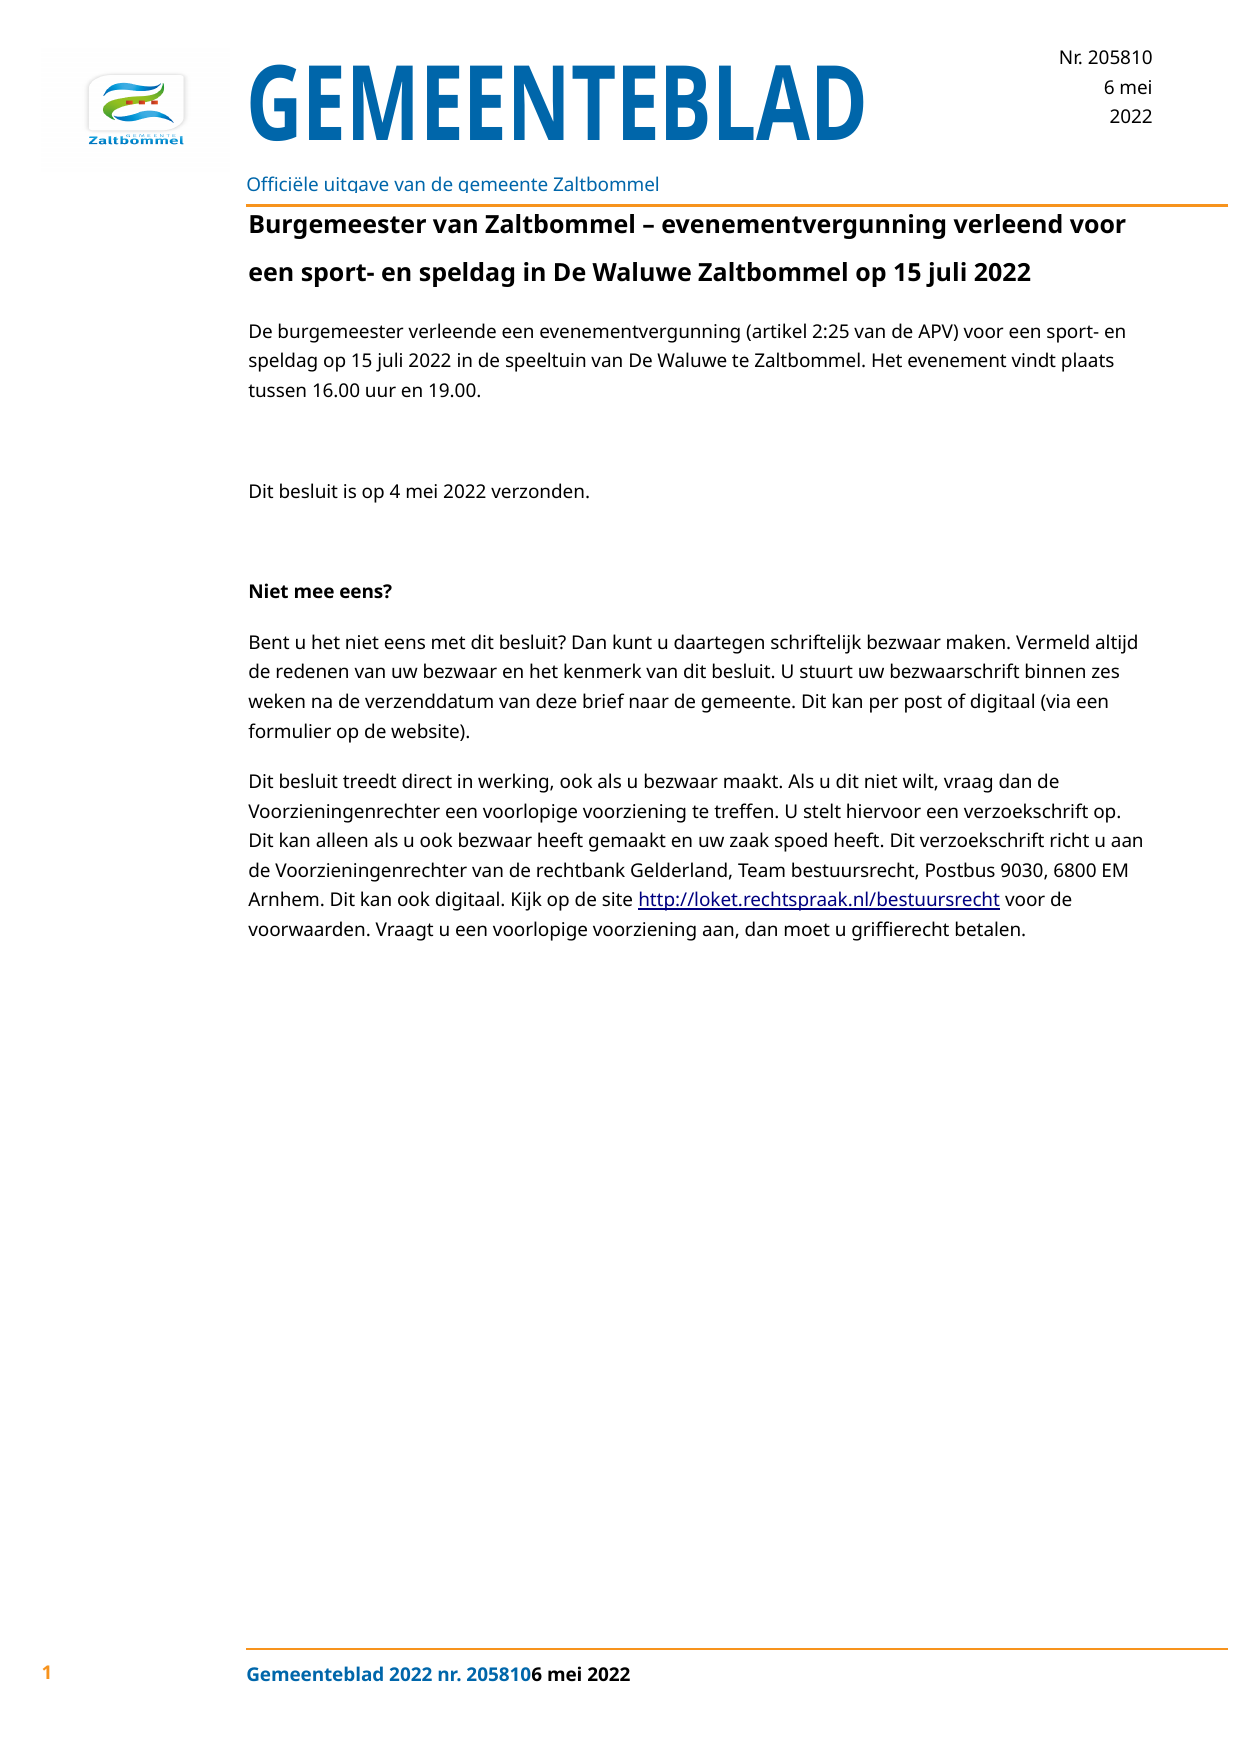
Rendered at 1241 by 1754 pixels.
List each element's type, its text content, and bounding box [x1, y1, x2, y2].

text Dit besluit is op 4 mei 2022 verzonden. [248, 478, 1152, 504]
text Burgemeester van Zaltbommel – evenementvergunning verleend voor een sport- en speldag in De Waluwe Zaltbommel op 15 juli 2022 [248, 207, 1152, 288]
text Bent u het niet eens met dit besluit? Dan kunt u daartegen schriftelijk bezwaar maken. Vermeld altijd de redenen van uw bezwaar en het kenmerk van dit besluit. U stuurt uw bezwaarschrift binnen zes weken na de verzenddatum van deze brief naar de gemeente. Dit kan per post of digitaal (via een formulier op de website). [248, 629, 1152, 744]
text Niet mee eens? [248, 579, 1152, 604]
text Dit besluit treedt direct in werking, ook als u bezwaar maakt. Als u dit niet wilt, vraag dan de Voorzieningenrechter een voorlopige voorziening te treffen. U stelt hiervoor een verzoekschrift op. Dit kan alleen als u ook bezwaar heeft gemaakt en uw zaak spoed heeft. Dit verzoekschrift richt u aan de Voorzieningenrechter van de rechtbank Gelderland, Team bestuursrecht, Postbus 9030, 6800 EM Arnhem. Dit kan ook digitaal. Kijk op de site http://loket.rechtspraak.nl/bestuursrecht voor de voorwaarden. Vraagt u een voorlopige voorziening aan, dan moet u griffierecht betalen. [248, 768, 1152, 942]
text De burgemeester verleende een evenementvergunning (artikel 2:25 van de APV) voor een sport- en speldag op 15 juli 2022 in de speeltuin van De Waluwe te Zaltbommel. Het evenement vindt plaats tussen 16.00 uur en 19.00. [248, 318, 1152, 403]
picture [41, 47, 231, 172]
